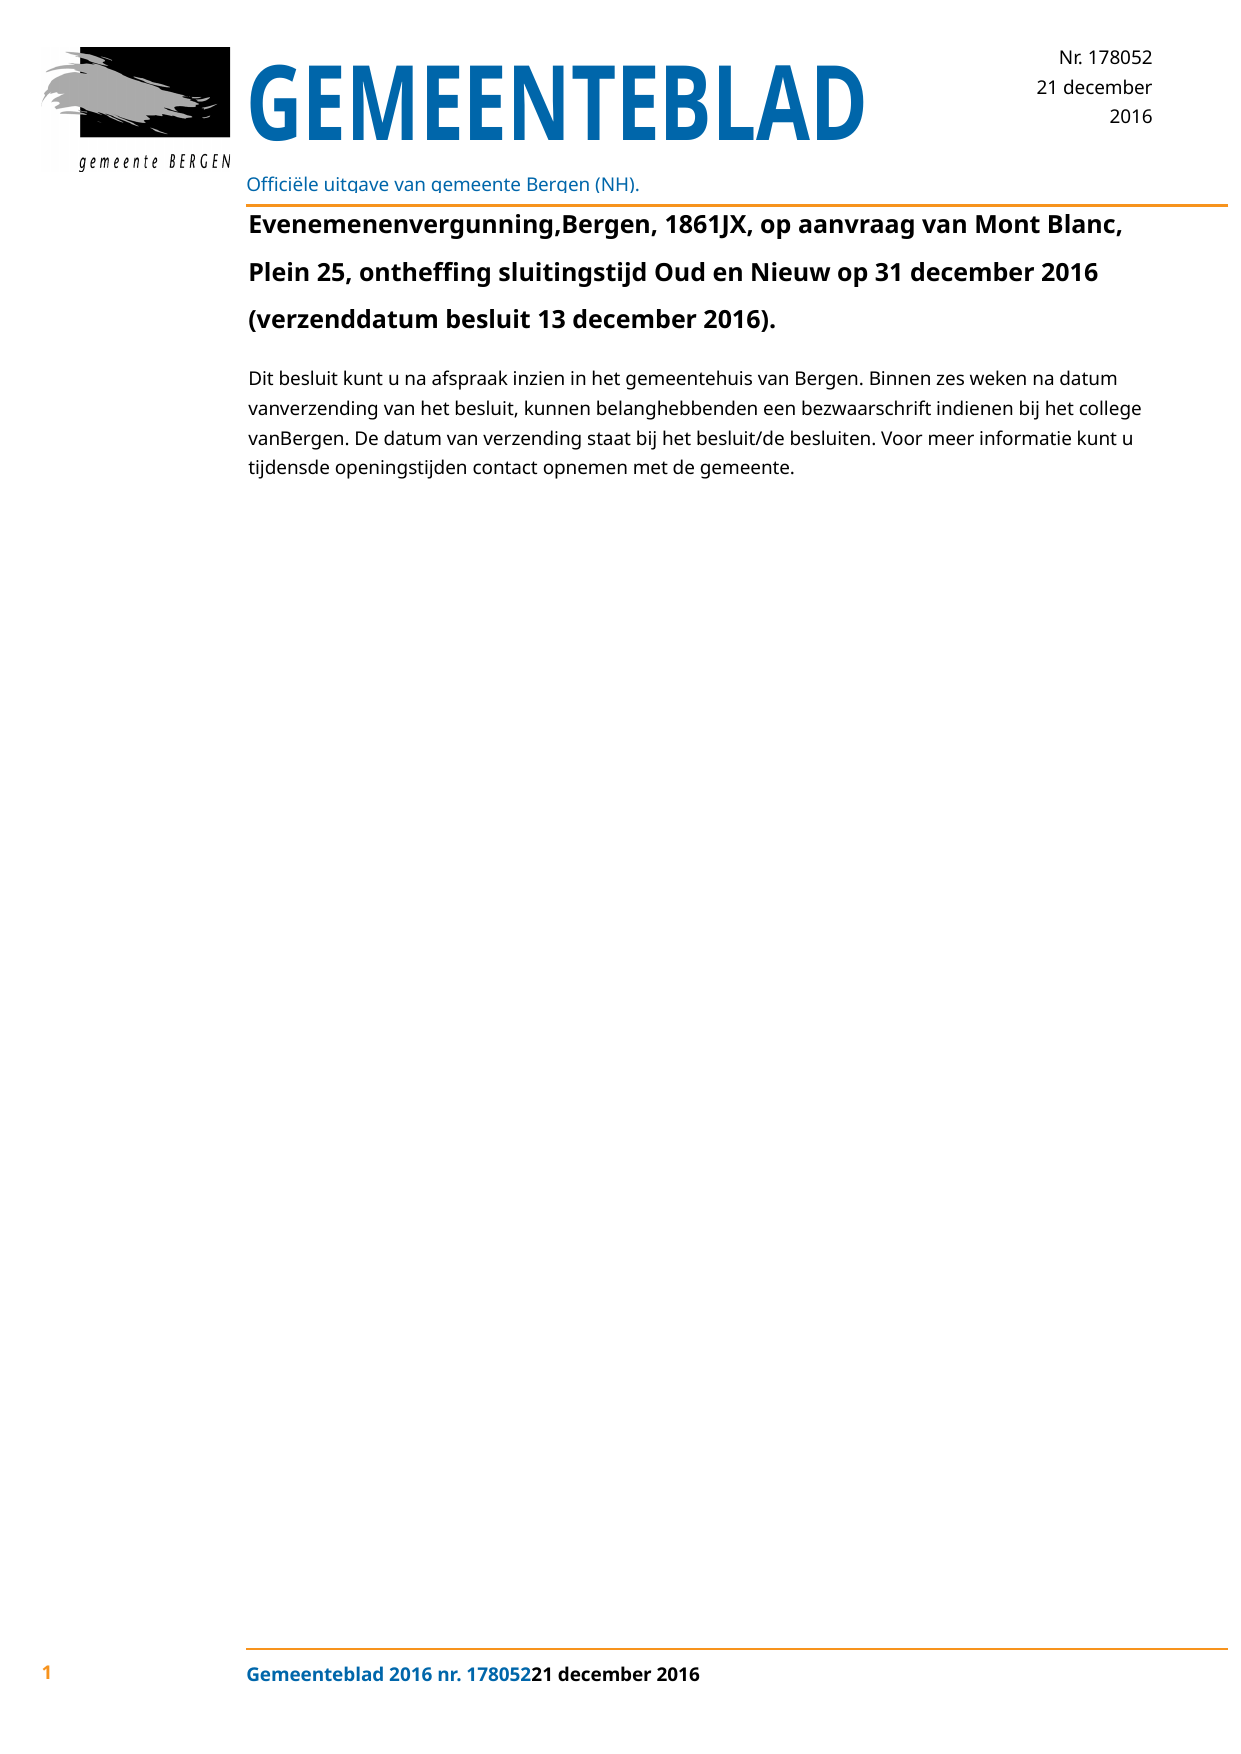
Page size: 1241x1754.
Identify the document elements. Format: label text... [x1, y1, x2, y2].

text Dit besluit kunt u na afspraak inzien in het gemeentehuis van Bergen. Binnen zes weken na datum vanverzending van het besluit, kunnen belanghebbenden een bezwaarschrift indienen bij het college vanBergen. De datum van verzending staat bij het besluit/de besluiten. Voor meer informatie kunt u tijdensde openingstijden contact opnemen met de gemeente. [248, 366, 1152, 480]
picture [41, 47, 231, 172]
text Evenemenenvergunning,Bergen, 1861JX, op aanvraag van Mont Blanc, Plein 25, ontheffing sluitingstijd Oud en Nieuw op 31 december 2016 (verzenddatum besluit 13 december 2016). [248, 207, 1152, 336]
